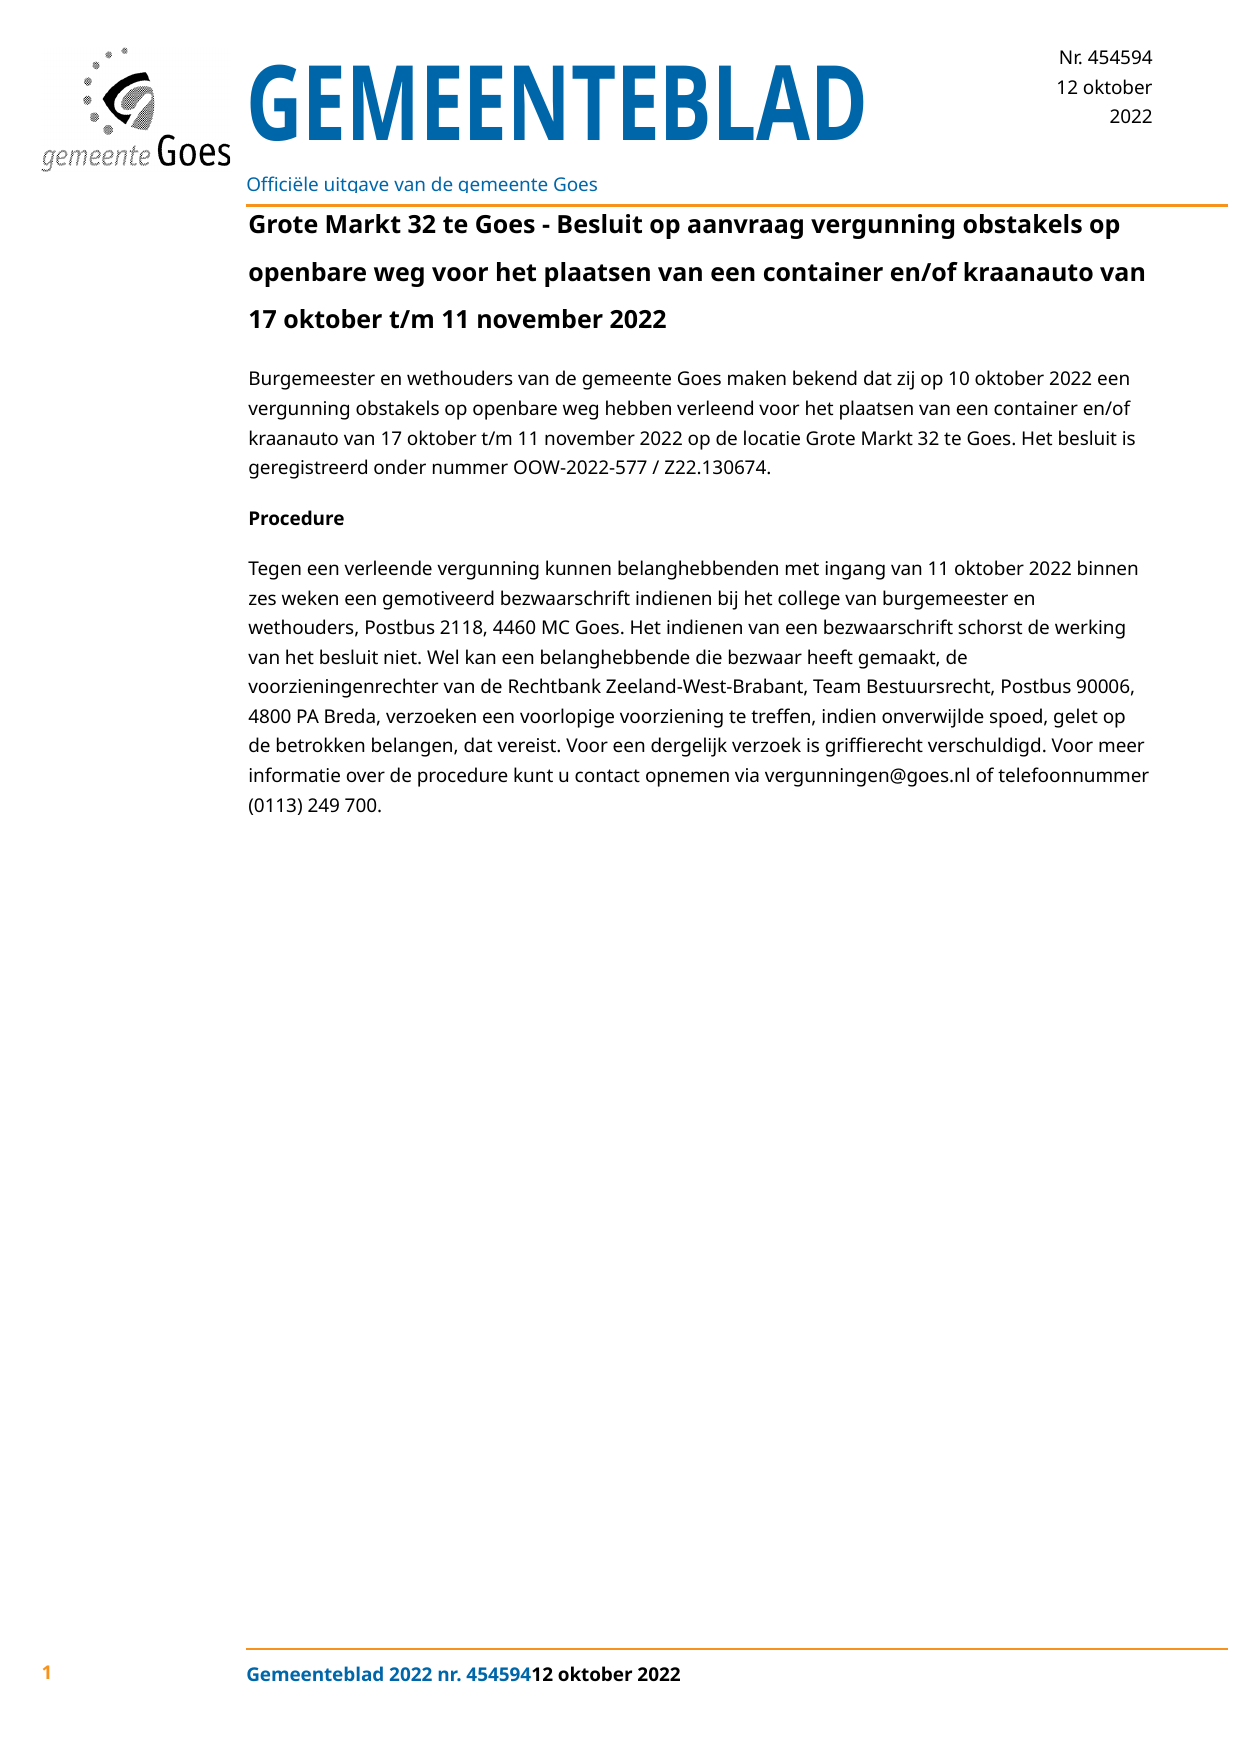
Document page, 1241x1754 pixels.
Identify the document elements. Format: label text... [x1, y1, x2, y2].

text Grote Markt 32 te Goes - Besluit op aanvraag vergunning obstakels op openbare weg voor het plaatsen van een container en/of kraanauto van 17 oktober t/m 11 november 2022 [248, 207, 1152, 336]
text Burgemeester en wethouders van de gemeente Goes maken bekend dat zij op 10 oktober 2022 een vergunning obstakels op openbare weg hebben verleend voor het plaatsen van een container en/of kraanauto van 17 oktober t/m 11 november 2022 op de locatie Grote Markt 32 te Goes. Het besluit is geregistreerd onder nummer OOW-2022-577 / Z22.130674. [248, 366, 1152, 480]
picture [41, 47, 231, 172]
text Tegen een verleende vergunning kunnen belanghebbenden met ingang van 11 oktober 2022 binnen zes weken een gemotiveerd bezwaarschrift indienen bij het college van burgemeester en wethouders, Postbus 2118, 4460 MC Goes. Het indienen van een bezwaarschrift schorst de werking van het besluit niet. Wel kan een belanghebbende die bezwaar heeft gemaakt, de voorzieningenrechter van de Rechtbank Zeeland-West-Brabant, Team Bestuursrecht, Postbus 90006, 4800 PA Breda, verzoeken een voorlopige voorziening te treffen, indien onverwijlde spoed, gelet op de betrokken belangen, dat vereist. Voor een dergelijk verzoek is griffierecht verschuldigd. Voor meer informatie over de procedure kunt u contact opnemen via vergunningen@goes.nl of telefoonnummer (0113) 249 700. [248, 555, 1152, 817]
text Procedure [248, 505, 1152, 530]
